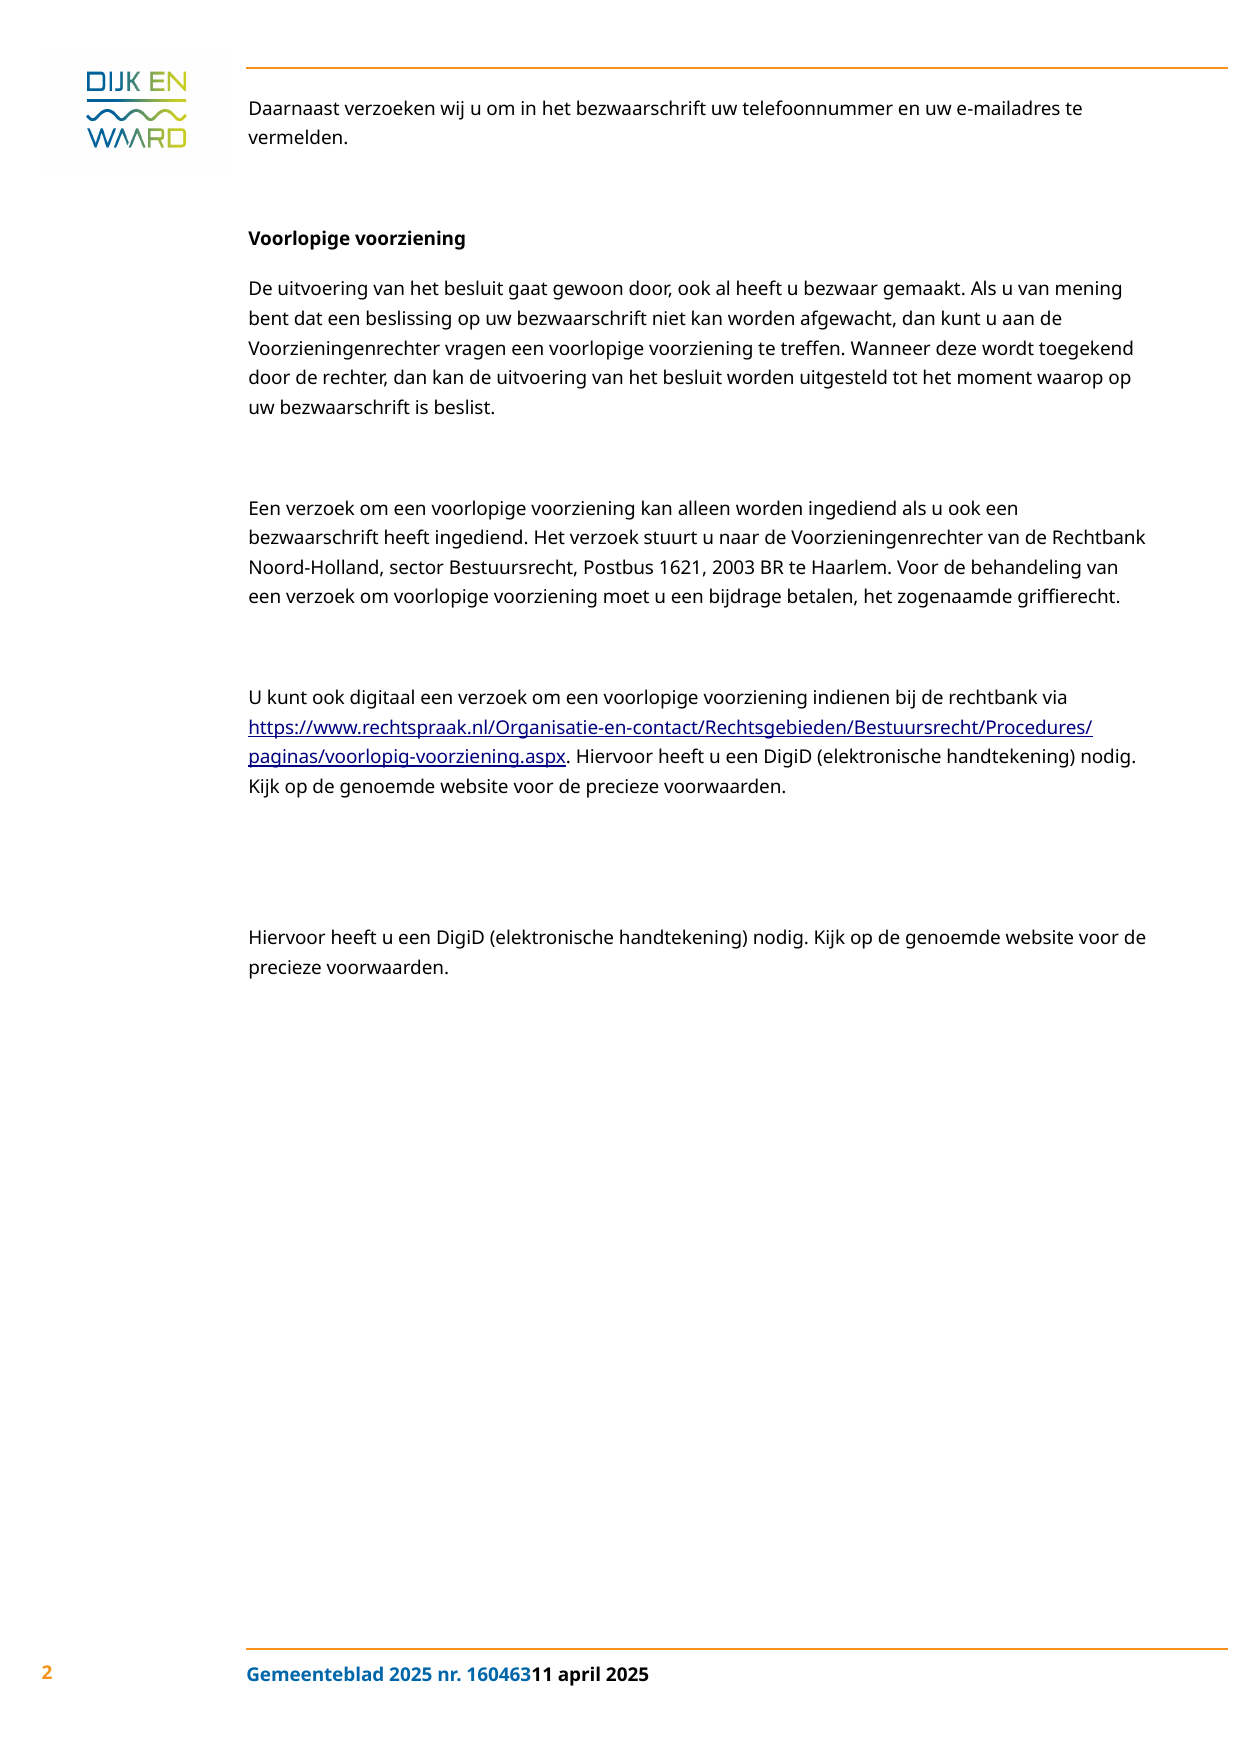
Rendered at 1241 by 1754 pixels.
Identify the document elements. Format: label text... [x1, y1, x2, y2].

text De uitvoering van het besluit gaat gewoon door, ook al heeft u bezwaar gemaakt. Als u van mening bent dat een beslissing op uw bezwaarschrift niet kan worden afgewacht, dan kunt u aan de Voorzieningenrechter vragen een voorlopige voorziening te treffen. Wanneer deze wordt toegekend door de rechter, dan kan de uitvoering van het besluit worden uitgesteld tot het moment waarop op uw bezwaarschrift is beslist. [248, 276, 1152, 420]
text Hiervoor heeft u een DigiD (elektronische handtekening) nodig. Kijk op de genoemde website voor de precieze voorwaarden. [248, 924, 1152, 980]
text U kunt ook digitaal een verzoek om een voorlopige voorziening indienen bij de rechtbank via https://www.rechtspraak.nl/Organisatie-en-contact/Rechtsgebieden/Bestuursrecht/Procedures/paginas/voorlopig-voorziening.aspx. Hiervoor heeft u een DigiD (elektronische handtekening) nodig. Kijk op de genoemde website voor de precieze voorwaarden. [248, 684, 1152, 799]
picture [41, 47, 231, 172]
text Een verzoek om een voorlopige voorziening kan alleen worden ingediend als u ook een bezwaarschrift heeft ingediend. Het verzoek stuurt u naar de Voorzieningenrechter van de Rechtbank Noord-Holland, sector Bestuursrecht, Postbus 1621, 2003 BR te Haarlem. Voor de behandeling van een verzoek om voorlopige voorziening moet u een bijdrage betalen, het zogenaamde griffierecht. [248, 495, 1152, 609]
text Voorlopige voorziening [248, 225, 1152, 251]
text Daarnaast verzoeken wij u om in het bezwaarschrift uw telefoonnummer en uw e-mailadres te vermelden. [248, 95, 1152, 150]
